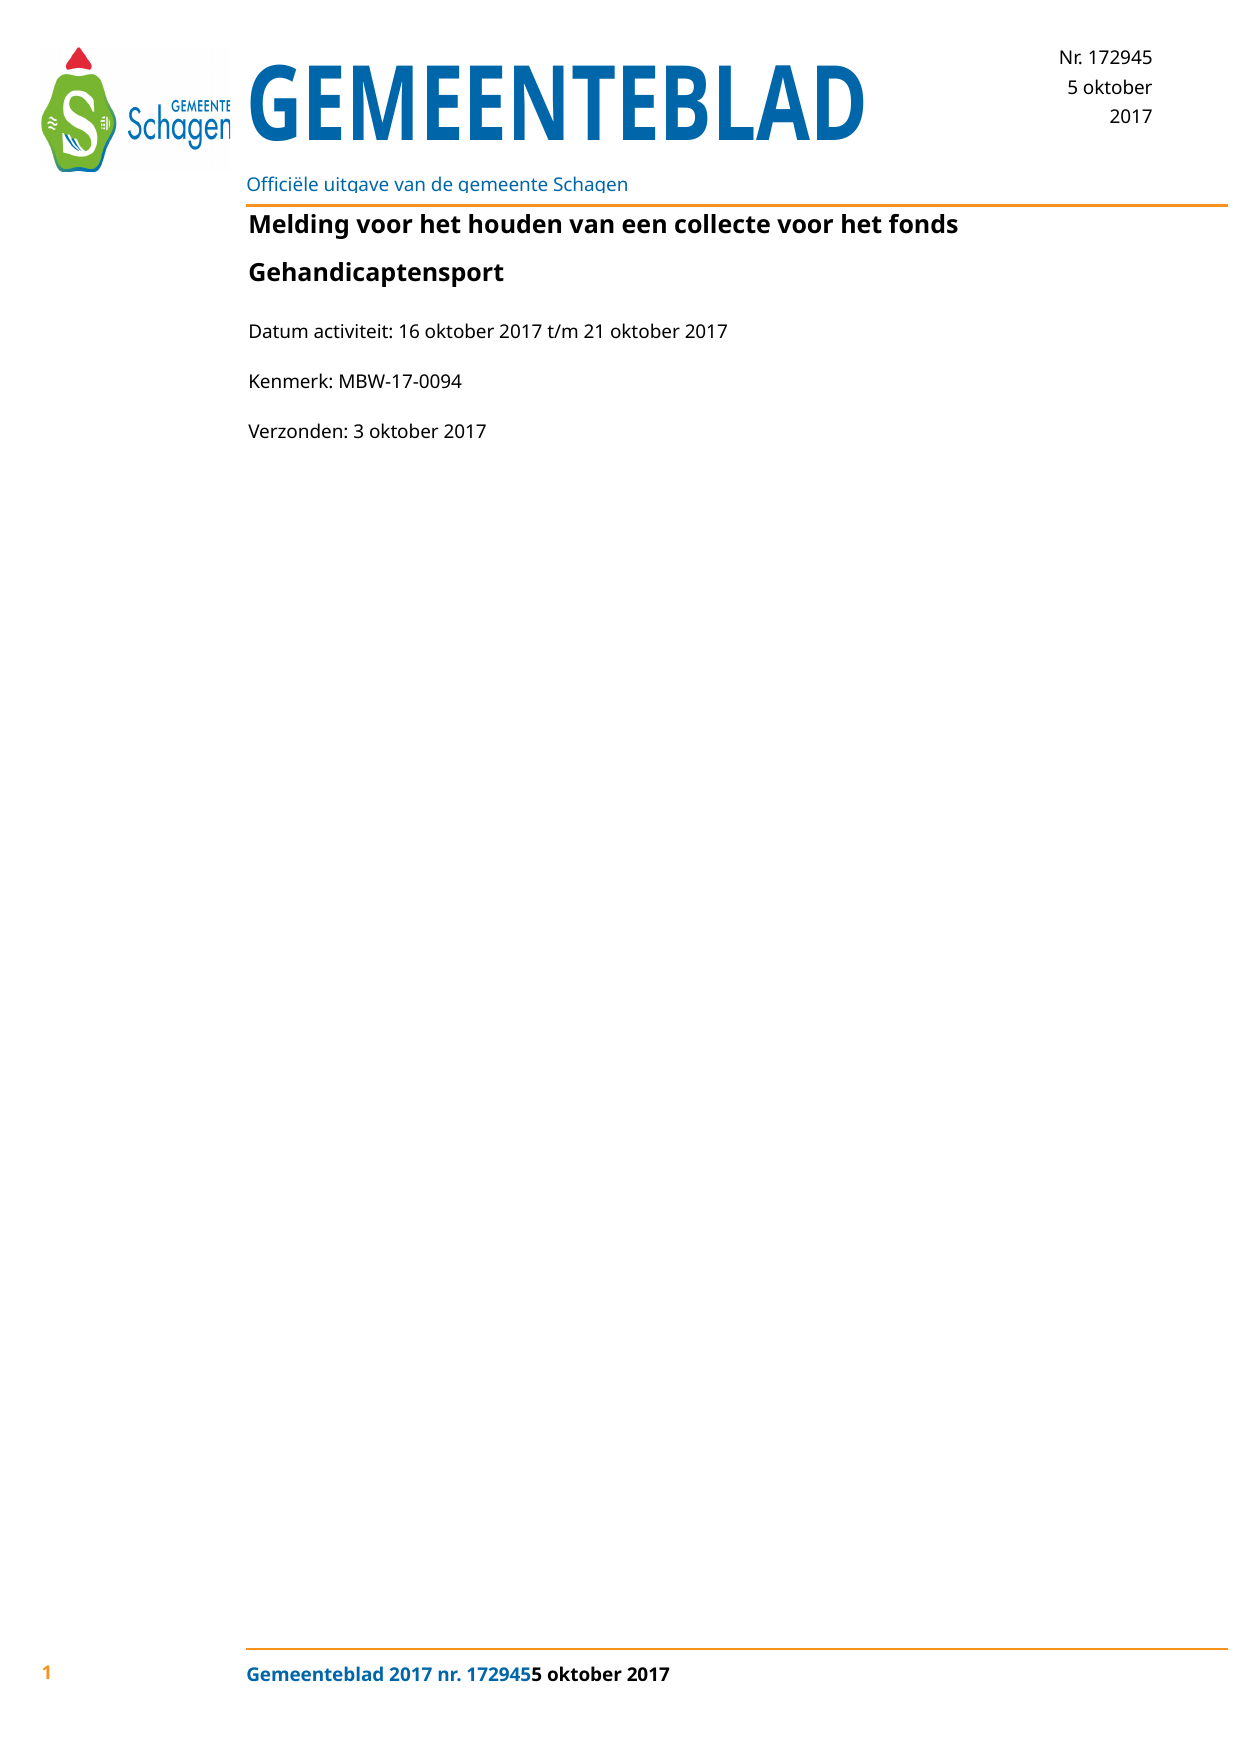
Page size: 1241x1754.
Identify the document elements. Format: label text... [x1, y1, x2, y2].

text Kenmerk: MBW-17-0094 [248, 368, 1152, 394]
picture [41, 47, 231, 172]
text Verzonden: 3 oktober 2017 [248, 419, 1152, 444]
text Datum activiteit: 16 oktober 2017 t/m 21 oktober 2017 [248, 318, 1152, 344]
text Melding voor het houden van een collecte voor het fonds Gehandicaptensport [248, 207, 1152, 288]
